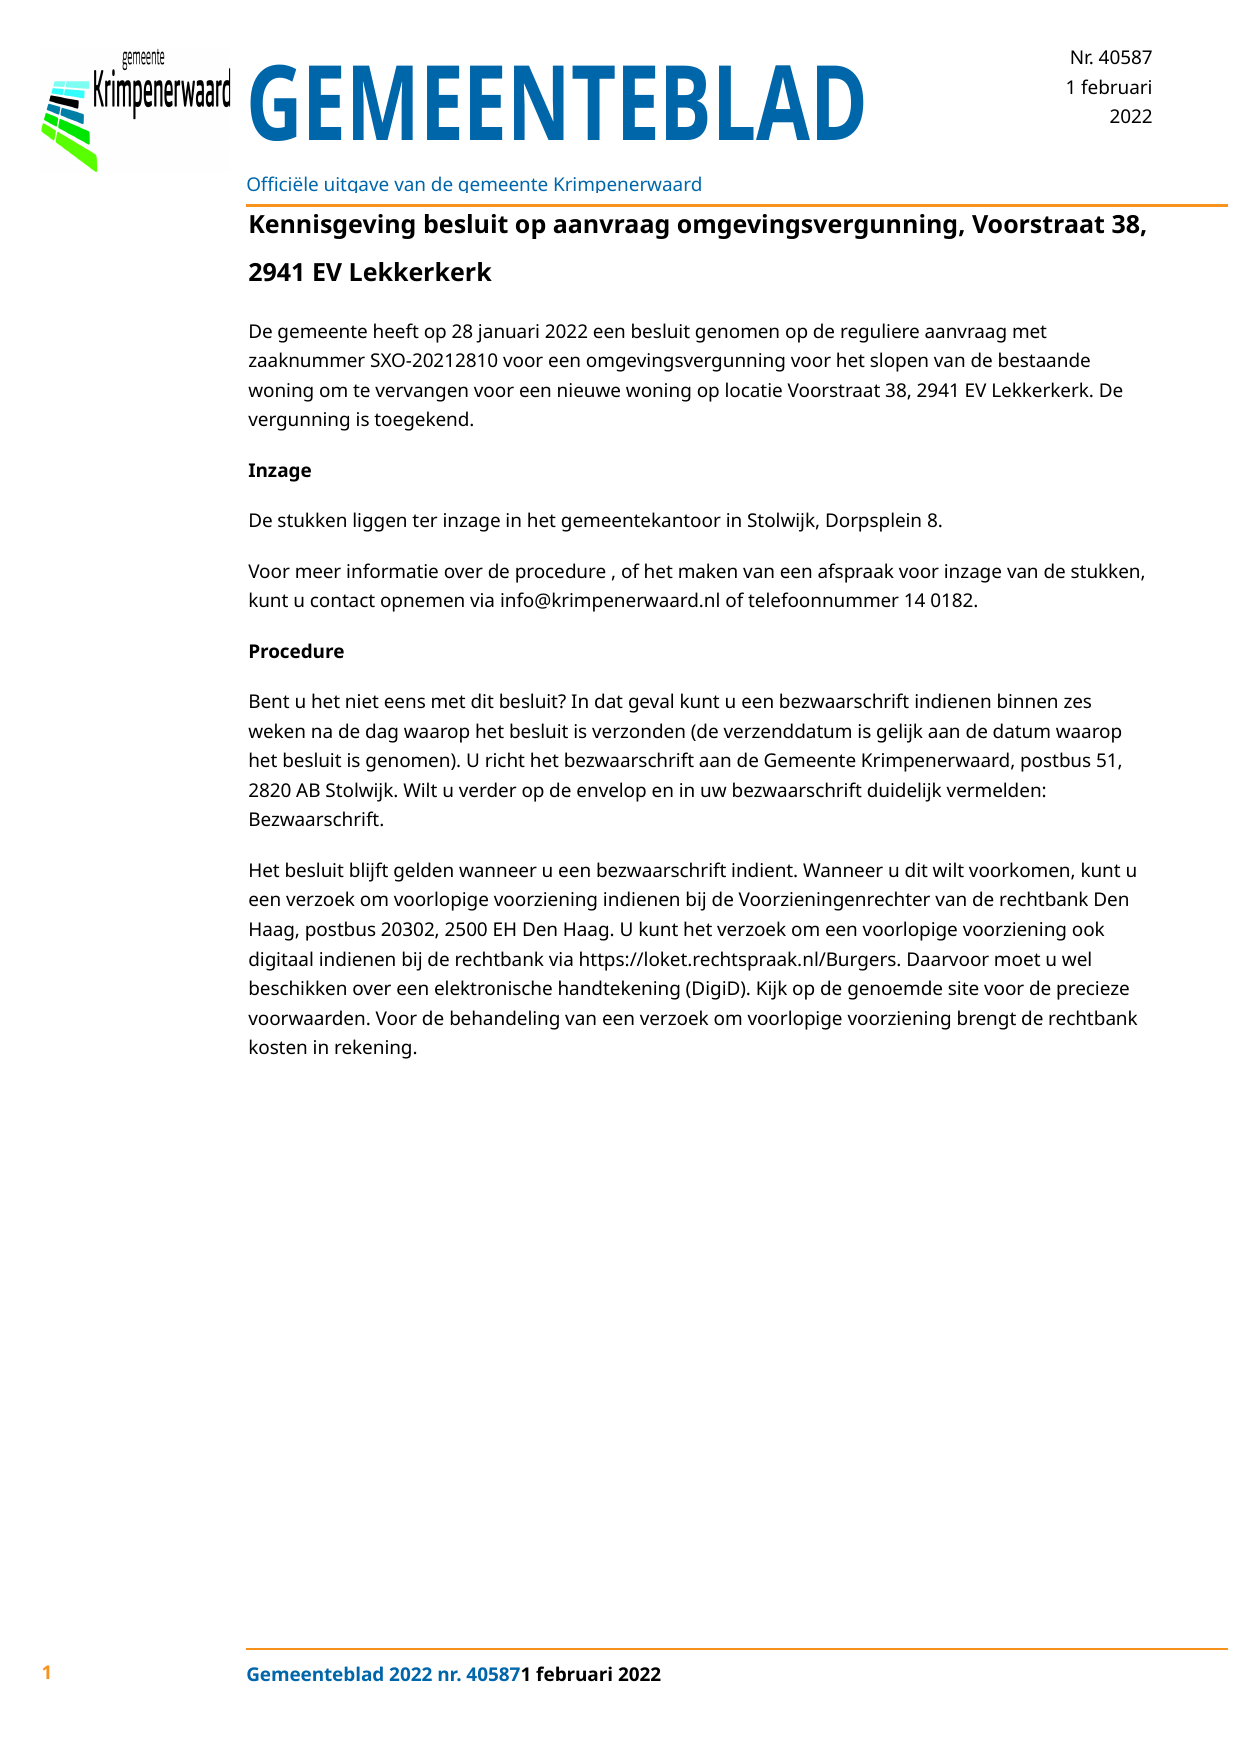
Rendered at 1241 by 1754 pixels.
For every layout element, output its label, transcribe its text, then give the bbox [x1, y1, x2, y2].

text Procedure [248, 638, 1152, 664]
picture [41, 47, 231, 172]
text Voor meer informatie over de procedure , of het maken van een afspraak voor inzage van de stukken, kunt u contact opnemen via info@krimpenerwaard.nl of telefoonnummer 14 0182. [248, 558, 1152, 613]
text Bent u het niet eens met dit besluit? In dat geval kunt u een bezwaarschrift indienen binnen zes weken na de dag waarop het besluit is verzonden (de verzenddatum is gelijk aan de datum waarop het besluit is genomen). U richt het bezwaarschrift aan de Gemeente Krimpenerwaard, postbus 51, 2820 AB Stolwijk. Wilt u verder op de envelop en in uw bezwaarschrift duidelijk vermelden: Bezwaarschrift. [248, 688, 1152, 832]
text De gemeente heeft op 28 januari 2022 een besluit genomen op de reguliere aanvraag met zaaknummer SXO-20212810 voor een omgevingsvergunning voor het slopen van de bestaande woning om te vervangen voor een nieuwe woning op locatie Voorstraat 38, 2941 EV Lekkerkerk. De vergunning is toegekend. [248, 318, 1152, 432]
text De stukken liggen ter inzage in het gemeentekantoor in Stolwijk, Dorpsplein 8. [248, 507, 1152, 533]
text Inzage [248, 457, 1152, 483]
text Het besluit blijft gelden wanneer u een bezwaarschrift indient. Wanneer u dit wilt voorkomen, kunt u een verzoek om voorlopige voorziening indienen bij de Voorzieningenrechter van de rechtbank Den Haag, postbus 20302, 2500 EH Den Haag. U kunt het verzoek om een voorlopige voorziening ook digitaal indienen bij de rechtbank via https://loket.rechtspraak.nl/Burgers. Daarvoor moet u wel beschikken over een elektronische handtekening (DigiD). Kijk op de genoemde site voor de precieze voorwaarden. Voor de behandeling van een verzoek om voorlopige voorziening brengt de rechtbank kosten in rekening. [248, 857, 1152, 1060]
text Kennisgeving besluit op aanvraag omgevingsvergunning, Voorstraat 38, 2941 EV Lekkerkerk [248, 207, 1152, 288]
